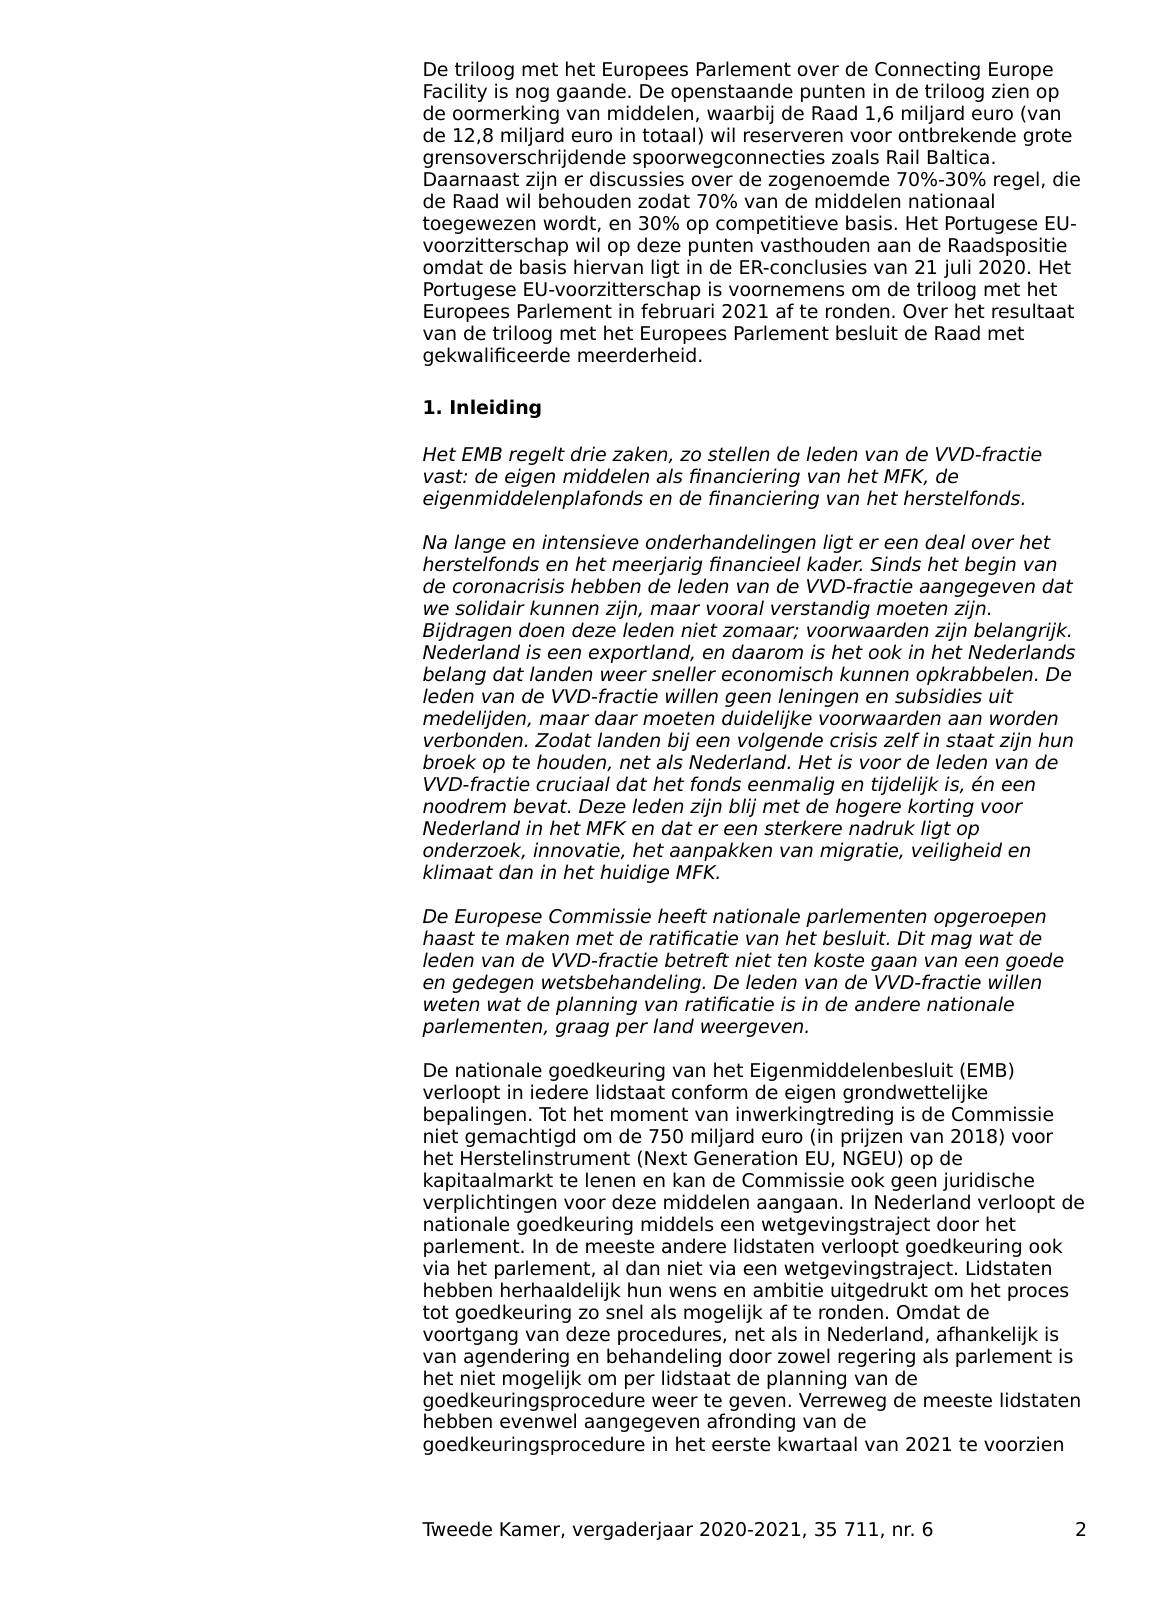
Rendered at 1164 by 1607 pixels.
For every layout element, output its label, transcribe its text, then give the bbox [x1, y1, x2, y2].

text De triloog met het Europees Parlement over de Connecting Europe Facility is nog gaande. De openstaande punten in de triloog zien op de oormerking van middelen, waarbij de Raad 1,6 miljard euro (van de 12,8 miljard euro in totaal) wil reserveren voor ontbrekende grote grensoverschrijdende spoorwegconnecties zoals Rail Baltica. Daarnaast zijn er discussies over de zogenoemde 70%-30% regel, die de Raad wil behouden zodat 70% van de middelen nationaal toegewezen wordt, en 30% op competitieve basis. Het Portugese EU-voorzitterschap wil op deze punten vasthouden aan de Raadspositie omdat de basis hiervan ligt in de ER-conclusies van 21 juli 2020. Het Portugese EU-voorzitterschap is voornemens om de triloog met het Europees Parlement in februari 2021 af te ronden. Over het resultaat van de triloog met het Europees Parlement besluit de Raad met gekwalificeerde meerderheid. [422, 59, 1087, 367]
text Het EMB regelt drie zaken, zo stellen de leden van de VVD-fractie vast: de eigen middelen als financiering van het MFK, de eigenmiddelenplafonds en de financiering van het herstelfonds. [422, 444, 1087, 510]
subtitle 1. Inleiding [422, 397, 1087, 419]
text De Europese Commissie heeft nationale parlementen opgeroepen haast te maken met de ratificatie van het besluit. Dit mag wat de leden van de VVD-fractie betreft niet ten koste gaan van een goede en gedegen wetsbehandeling. De leden van de VVD-fractie willen weten wat de planning van ratificatie is in de andere nationale parlementen, graag per land weergeven. [422, 906, 1087, 1038]
text De nationale goedkeuring van het Eigenmiddelenbesluit (EMB) verloopt in iedere lidstaat conform de eigen grondwettelijke bepalingen. Tot het moment van inwerkingtreding is de Commissie niet gemachtigd om de 750 miljard euro (in prijzen van 2018) voor het Herstelinstrument (Next Generation EU, NGEU) op de kapitaalmarkt te lenen en kan de Commissie ook geen juridische verplichtingen voor deze middelen aangaan. In Nederland verloopt de nationale goedkeuring middels een wetgevingstraject door het parlement. In de meeste andere lidstaten verloopt goedkeuring ook via het parlement, al dan niet via een wetgevingstraject. Lidstaten hebben herhaaldelijk hun wens en ambitie uitgedrukt om het proces tot goedkeuring zo snel als mogelijk af te ronden. Omdat de voortgang van deze procedures, net als in Nederland, afhankelijk is van agendering en behandeling door zowel regering als parlement is het niet mogelijk om per lidstaat de planning van de goedkeuringsprocedure weer te geven. Verreweg de meeste lidstaten hebben evenwel aangegeven afronding van de goedkeuringsprocedure in het eerste kwartaal van 2021 te voorzien [422, 1060, 1087, 1455]
text Na lange en intensieve onderhandelingen ligt er een deal over het herstelfonds en het meerjarig financieel kader. Sinds het begin van de coronacrisis hebben de leden van de VVD-fractie aangegeven dat we solidair kunnen zijn, maar vooral verstandig moeten zijn. Bijdragen doen deze leden niet zomaar; voorwaarden zijn belangrijk. Nederland is een exportland, en daarom is het ook in het Nederlands belang dat landen weer sneller economisch kunnen opkrabbelen. De leden van de VVD-fractie willen geen leningen en subsidies uit medelijden, maar daar moeten duidelijke voorwaarden aan worden verbonden. Zodat landen bij een volgende crisis zelf in staat zijn hun broek op te houden, net als Nederland. Het is voor de leden van de VVD-fractie cruciaal dat het fonds eenmalig en tijdelijk is, én een noodrem bevat. Deze leden zijn blij met de hogere korting voor Nederland in het MFK en dat er een sterkere nadruk ligt op onderzoek, innovatie, het aanpakken van migratie, veiligheid en klimaat dan in het huidige MFK. [422, 532, 1087, 883]
